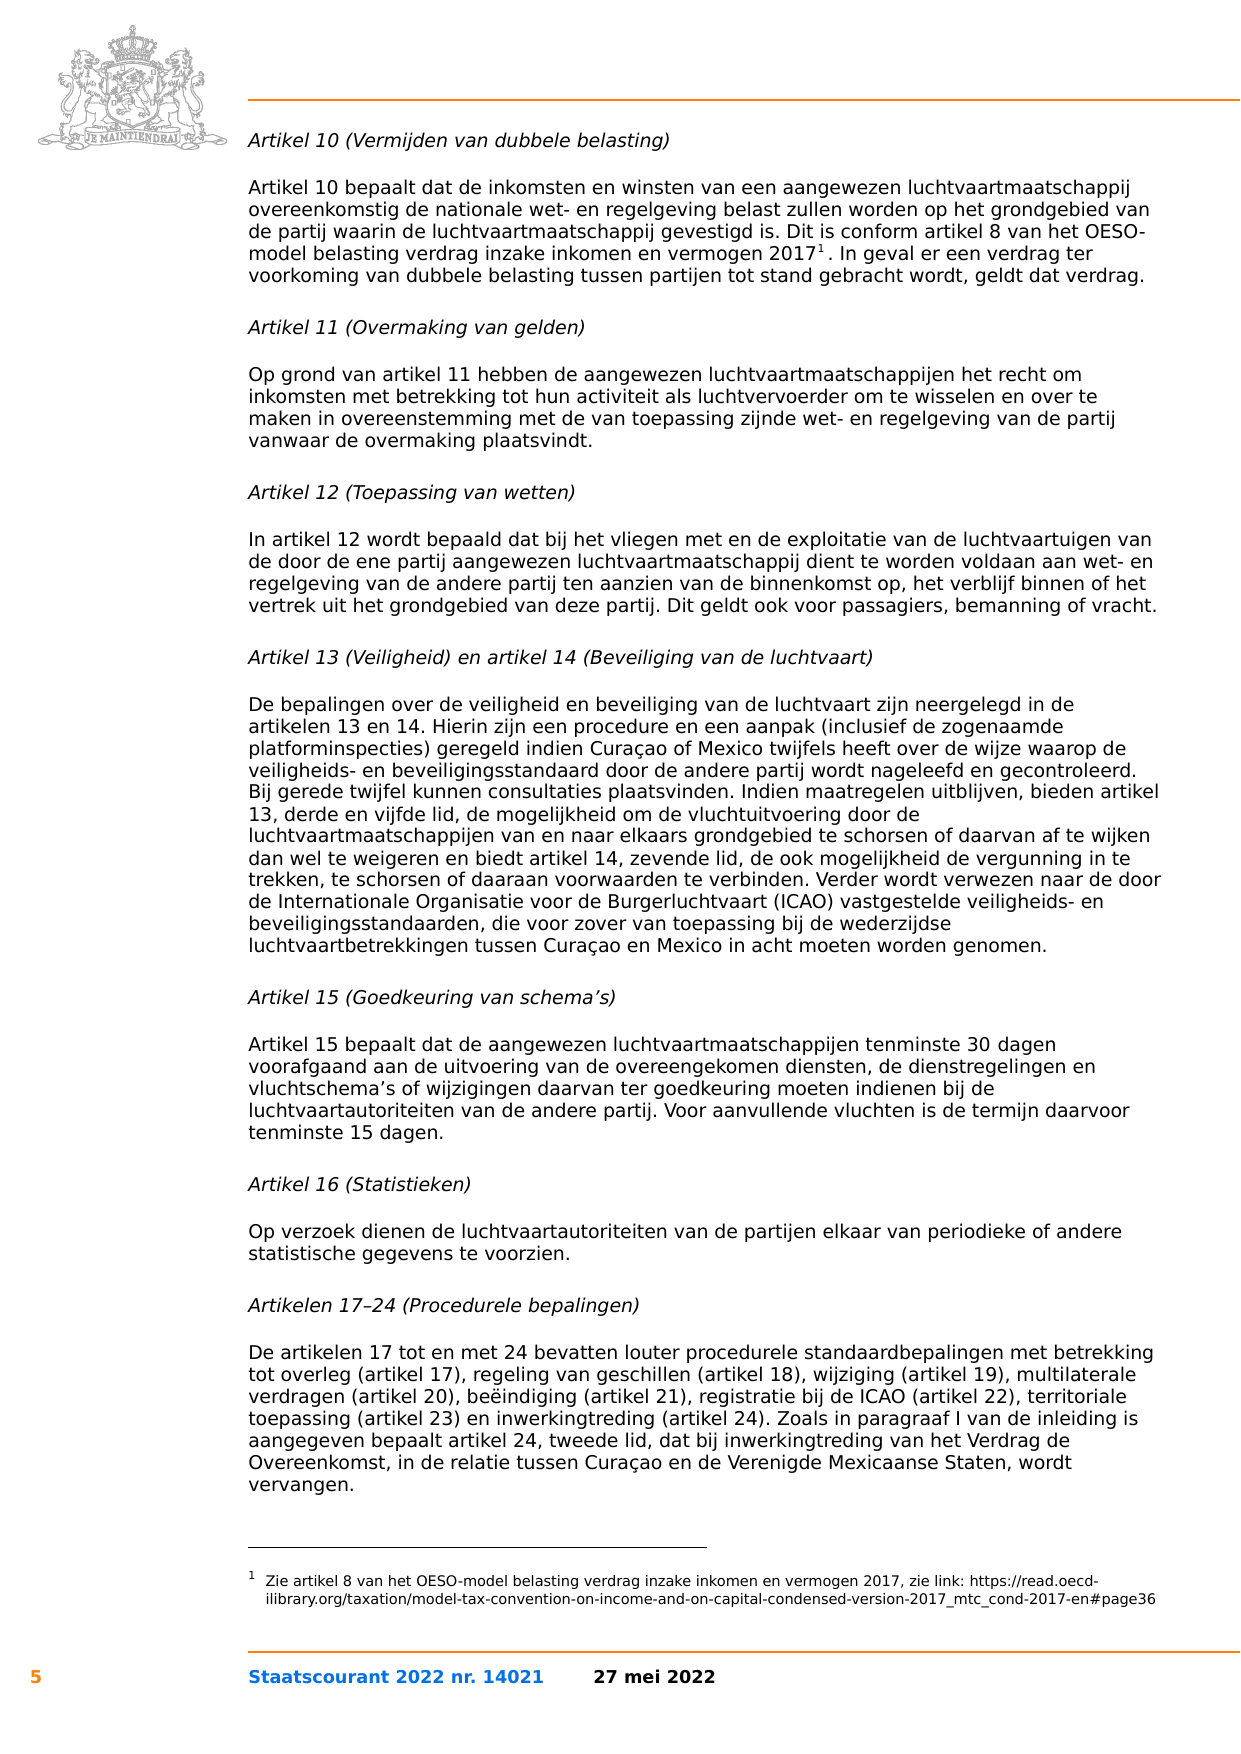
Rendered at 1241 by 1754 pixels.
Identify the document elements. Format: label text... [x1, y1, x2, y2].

subtitle Artikel 16 (Statistieken) [248, 1174, 1163, 1196]
subtitle Artikelen 17–24 (Procedurele bepalingen) [248, 1295, 1163, 1317]
text Zie artikel 8 van het OESO-model belasting verdrag inzake inkomen en vermogen 2017, zie link: https://read.oecd-ilibrary.org/taxation/model-tax-convention-on-income-and-on-capital-condensed-version-2017_mtc_cond-2017-en#page36 [248, 1569, 1163, 1608]
text De artikelen 17 tot en met 24 bevatten louter procedurele standaardbepalingen met betrekking tot overleg (artikel 17), regeling van geschillen (artikel 18), wijziging (artikel 19), multilaterale verdragen (artikel 20), beëindiging (artikel 21), registratie bij de ICAO (artikel 22), territoriale toepassing (artikel 23) en inwerkingtreding (artikel 24). Zoals in paragraaf I van de inleiding is aangegeven bepaalt artikel 24, tweede lid, dat bij inwerkingtreding van het Verdrag de Overeenkomst, in de relatie tussen Curaçao en de Verenigde Mexicaanse Staten, wordt vervangen. [248, 1342, 1163, 1496]
subtitle Artikel 10 (Vermijden van dubbele belasting) [248, 130, 1163, 152]
text Artikel 10 bepaalt dat de inkomsten en winsten van een aangewezen luchtvaartmaatschappij overeenkomstig de nationale wet- en regelgeving belast zullen worden op het grondgebied van de partij waarin de luchtvaartmaatschappij gevestigd is. Dit is conform artikel 8 van het OESO-model belasting verdrag inzake inkomen en vermogen 2017. In geval er een verdrag ter voorkoming van dubbele belasting tussen partijen tot stand gebracht wordt, geldt dat verdrag. [248, 177, 1163, 287]
text In artikel 12 wordt bepaald dat bij het vliegen met en de exploitatie van de luchtvaartuigen van de door de ene partij aangewezen luchtvaartmaatschappij dient te worden voldaan aan wet- en regelgeving van de andere partij ten aanzien van de binnenkomst op, het verblijf binnen of het vertrek uit het grondgebied van deze partij. Dit geldt ook voor passagiers, bemanning of vracht. [248, 529, 1163, 617]
subtitle Artikel 12 (Toepassing van wetten) [248, 482, 1163, 504]
text Op grond van artikel 11 hebben de aangewezen luchtvaartmaatschappijen het recht om inkomsten met betrekking tot hun activiteit als luchtvervoerder om te wisselen en over te maken in overeenstemming met de van toepassing zijnde wet- en regelgeving van de partij vanwaar de overmaking plaatsvindt. [248, 364, 1163, 452]
subtitle Artikel 11 (Overmaking van gelden) [248, 317, 1163, 339]
subtitle Artikel 13 (Veiligheid) en artikel 14 (Beveiliging van de luchtvaart) [248, 647, 1163, 668]
text Artikel 15 bepaalt dat de aangewezen luchtvaartmaatschappijen tenminste 30 dagen voorafgaand aan de uitvoering van de overeengekomen diensten, de dienstregelingen en vluchtschema’s of wijzigingen daarvan ter goedkeuring moeten indienen bij de luchtvaartautoriteiten van de andere partij. Voor aanvullende vluchten is de termijn daarvoor tenminste 15 dagen. [248, 1034, 1163, 1144]
text De bepalingen over de veiligheid en beveiliging van de luchtvaart zijn neergelegd in de artikelen 13 en 14. Hierin zijn een procedure en een aanpak (inclusief de zogenaamde platforminspecties) geregeld indien Curaçao of Mexico twijfels heeft over de wijze waarop de veiligheids- en beveiligingsstandaard door de andere partij wordt nageleefd en gecontroleerd. Bij gerede twijfel kunnen consultaties plaatsvinden. Indien maatregelen uitblijven, bieden artikel 13, derde en vijfde lid, de mogelijkheid om de vluchtuitvoering door de luchtvaartmaatschappijen van en naar elkaars grondgebied te schorsen of daarvan af te wijken dan wel te weigeren en biedt artikel 14, zevende lid, de ook mogelijkheid de vergunning in te trekken, te schorsen of daaraan voorwaarden te verbinden. Verder wordt verwezen naar de door de Internationale Organisatie voor de Burgerluchtvaart (ICAO) vastgestelde veiligheids- en beveiligingsstandaarden, die voor zover van toepassing bij de wederzijdse luchtvaartbetrekkingen tussen Curaçao en Mexico in acht moeten worden genomen. [248, 693, 1163, 957]
text Op verzoek dienen de luchtvaartautoriteiten van de partijen elkaar van periodieke of andere statistische gegevens te voorzien. [248, 1221, 1163, 1265]
subtitle Artikel 15 (Goedkeuring van schema’s) [248, 987, 1163, 1009]
picture [38, 25, 227, 150]
